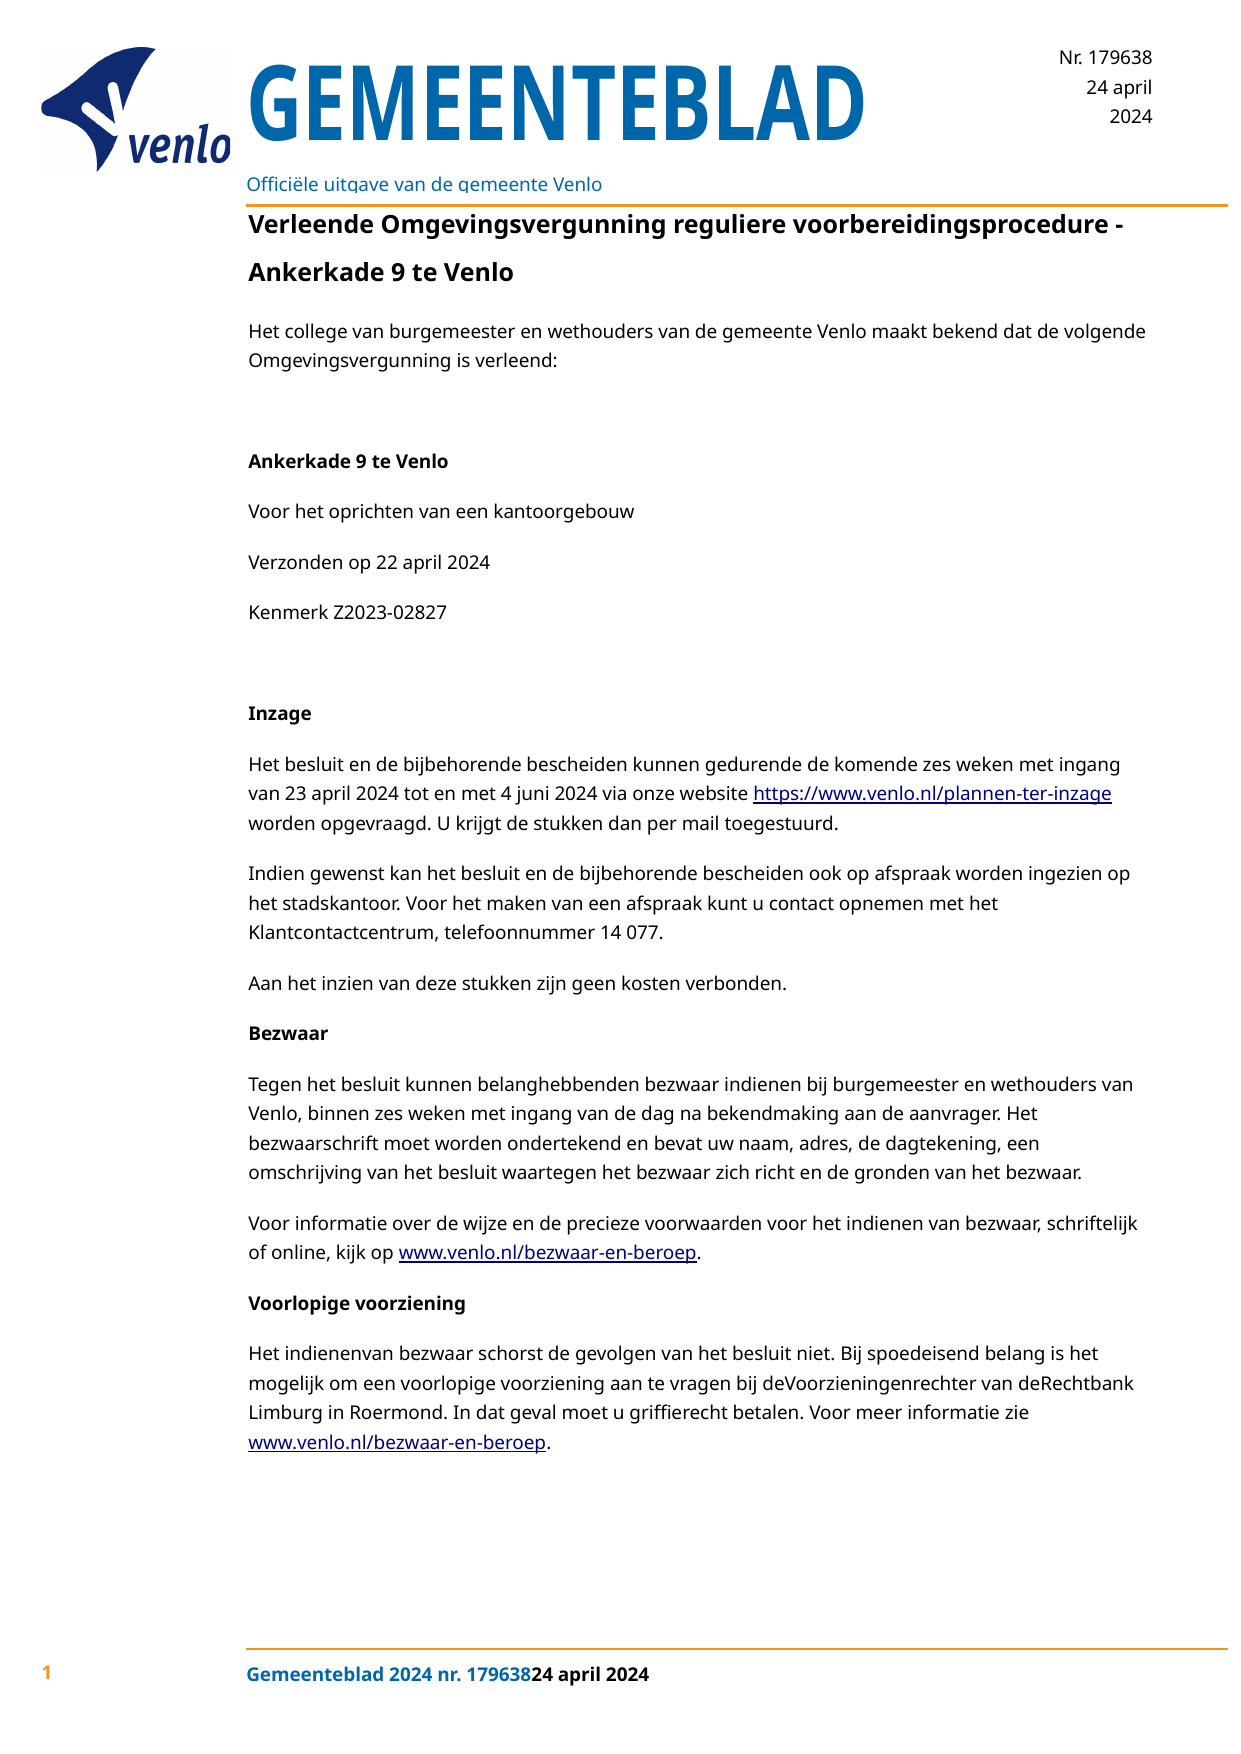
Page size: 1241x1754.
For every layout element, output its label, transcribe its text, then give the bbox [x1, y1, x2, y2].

text Voorlopige voorziening [248, 1290, 1152, 1316]
text Kenmerk Z2023-02827 [248, 599, 1152, 625]
text Ankerkade 9 te Venlo [248, 448, 1152, 474]
text Tegen het besluit kunnen belanghebbenden bezwaar indienen bij burgemeester en wethouders van Venlo, binnen zes weken met ingang van de dag na bekendmaking aan de aanvrager. Het bezwaarschrift moet worden ondertekend en bevat uw naam, adres, de dagtekening, een omschrijving van het besluit waartegen het bezwaar zich richt en de gronden van het bezwaar. [248, 1071, 1152, 1185]
text Het besluit en de bijbehorende bescheiden kunnen gedurende de komende zes weken met ingang van 23 april 2024 tot en met 4 juni 2024 via onze website https://www.venlo.nl/plannen-ter-inzage worden opgevraagd. U krijgt de stukken dan per mail toegestuurd. [248, 751, 1152, 836]
text Indien gewenst kan het besluit en de bijbehorende bescheiden ook op afspraak worden ingezien op het stadskantoor. Voor het maken van een afspraak kunt u contact opnemen met het Klantcontactcentrum, telefoonnummer 14 077. [248, 860, 1152, 945]
text Aan het inzien van deze stukken zijn geen kosten verbonden. [248, 970, 1152, 996]
text Voor het oprichten van een kantoorgebouw [248, 499, 1152, 524]
text Het college van burgemeester en wethouders van de gemeente Venlo maakt bekend dat de volgende Omgevingsvergunning is verleend: [248, 318, 1152, 373]
text Verleende Omgevingsvergunning reguliere voorbereidingsprocedure - Ankerkade 9 te Venlo [248, 207, 1152, 288]
text Inzage [248, 700, 1152, 726]
text Verzonden op 22 april 2024 [248, 549, 1152, 575]
text Het indienenvan bezwaar schorst de gevolgen van het besluit niet. Bij spoedeisend belang is het mogelijk om een voorlopige voorziening aan te vragen bij deVoorzieningenrechter van deRechtbank Limburg in Roermond. In dat geval moet u griffierecht betalen. Voor meer informatie zie www.venlo.nl/bezwaar-en-beroep. [248, 1340, 1152, 1455]
text Bezwaar [248, 1020, 1152, 1046]
text Voor informatie over de wijze en de precieze voorwaarden voor het indienen van bezwaar, schriftelijk of online, kijk op www.venlo.nl/bezwaar-en-beroep. [248, 1210, 1152, 1265]
picture [41, 47, 231, 172]
